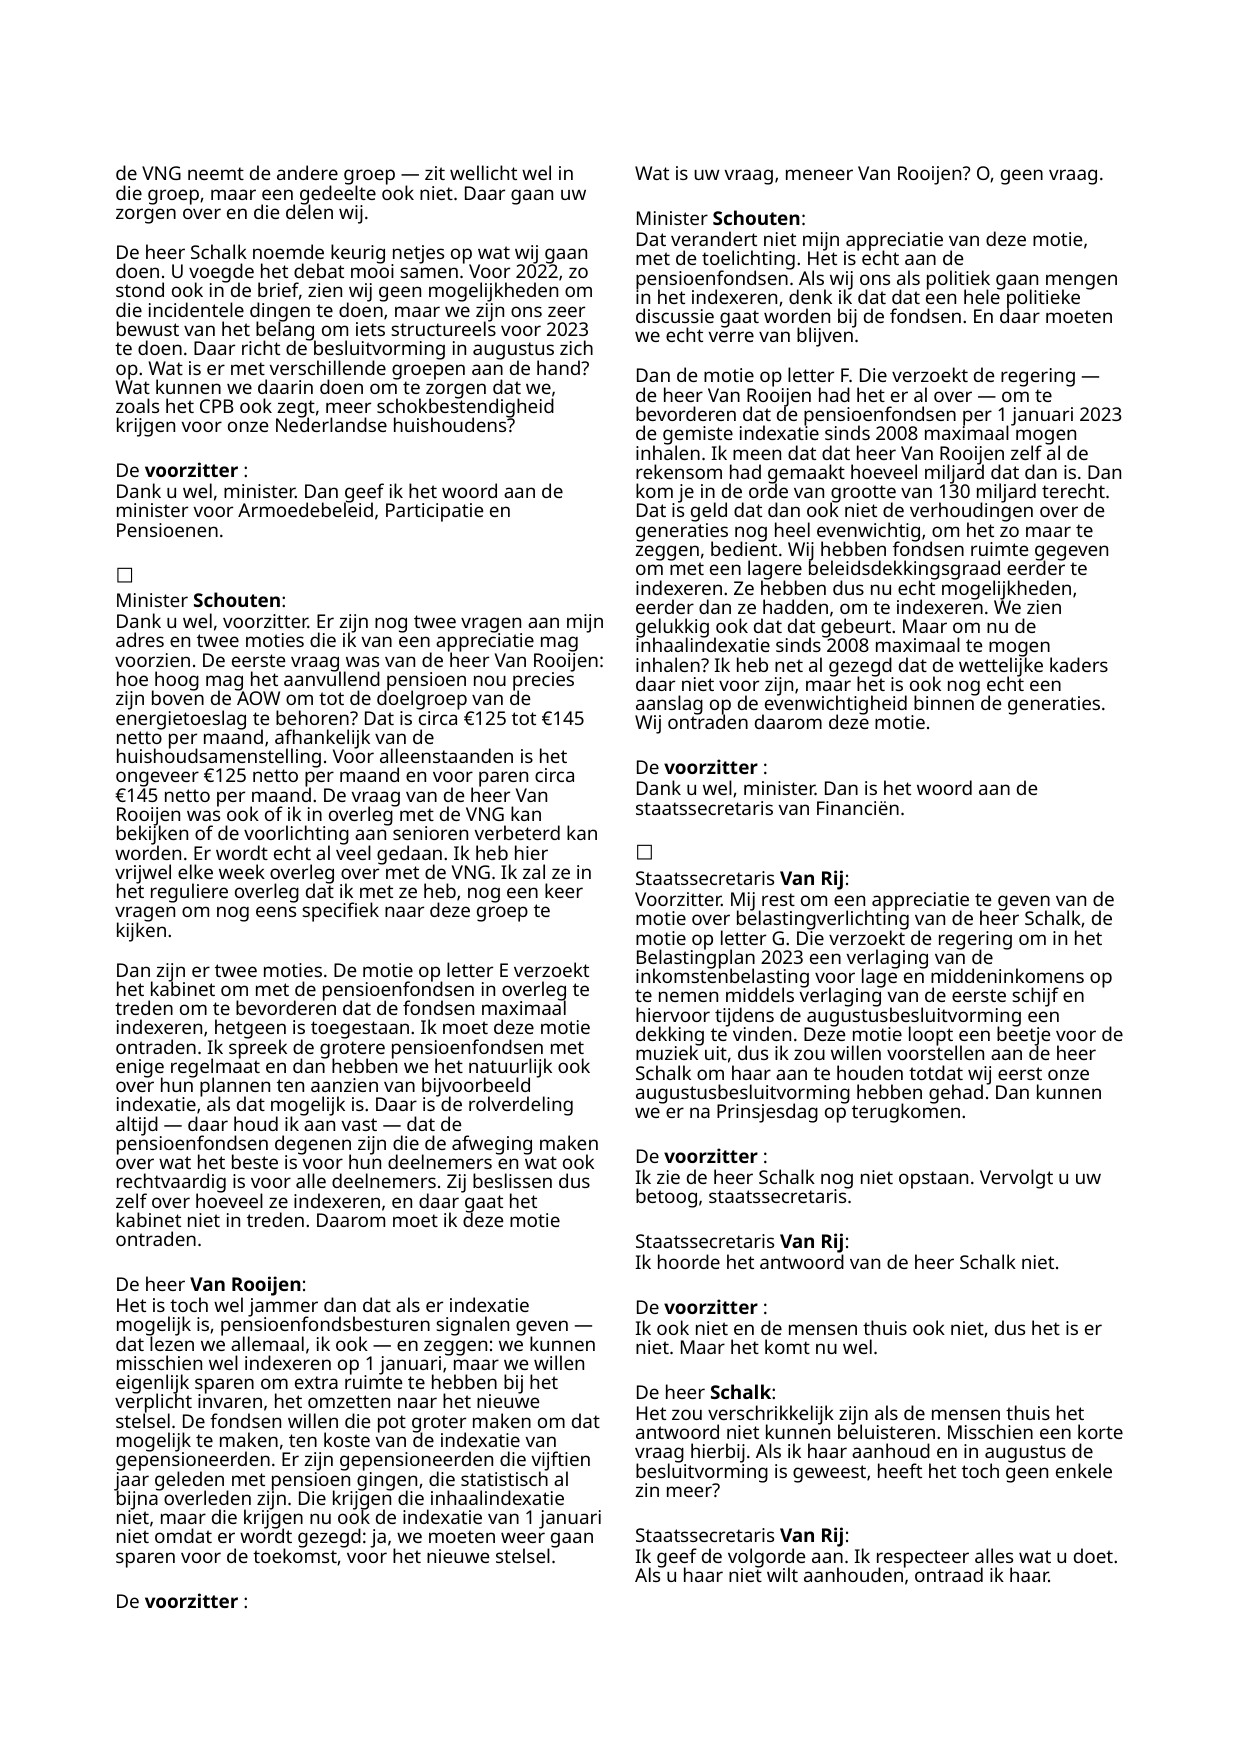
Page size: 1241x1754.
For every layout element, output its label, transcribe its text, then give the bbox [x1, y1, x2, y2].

text Het zou verschrikkelijk zijn als de mensen thuis het antwoord niet kunnen beluisteren. Misschien een korte vraag hierbij. Als ik haar aanhoud en in augustus de besluitvorming is geweest, heeft het toch geen enkele zin meer? [635, 1405, 1125, 1501]
text Wat is uw vraag, meneer Van Rooijen? O, geen vraag. [635, 165, 1125, 184]
text ⬜ [635, 839, 1125, 865]
text De heer Schalk: [635, 1379, 1125, 1405]
text Staatssecretaris Van Rij: [635, 1522, 1125, 1548]
text de VNG neemt de andere groep — zit wellicht wel in die groep, maar een gedeelte ook niet. Daar gaan uw zorgen over en die delen wij. [115, 165, 605, 223]
text Minister Schouten: [115, 587, 605, 613]
text De voorzitter : [635, 1143, 1125, 1169]
text Dank u wel, minister. Dan geef ik het woord aan de minister voor Armoedebeleid, Participatie en Pensioenen. [115, 483, 605, 541]
text Ik zie de heer Schalk nog niet opstaan. Vervolgt u uw betoog, staatssecretaris. [635, 1169, 1125, 1207]
text De voorzitter : [635, 754, 1125, 780]
text De heer Van Rooijen: [115, 1271, 605, 1297]
text De voorzitter : [115, 1588, 605, 1613]
text Staatssecretaris Van Rij: [635, 1228, 1125, 1254]
text Voorzitter. Mij rest om een appreciatie te geven van de motie over belastingverlichting van de heer Schalk, de motie op letter G. Die verzoekt de regering om in het Belastingplan 2023 een verlaging van de inkomstenbelasting voor lage en middeninkomens op te nemen middels verlaging van de eerste schijf en hiervoor tijdens de augustusbesluitvorming een dekking te vinden. Deze motie loopt een beetje voor de muziek uit, dus ik zou willen voorstellen aan de heer Schalk om haar aan te houden totdat wij eerst onze augustusbesluitvorming hebben gehad. Dan kunnen we er na Prinsjesdag op terugkomen. [635, 891, 1125, 1122]
text De voorzitter : [635, 1294, 1125, 1320]
text Dat verandert niet mijn appreciatie van deze motie, met de toelichting. Het is echt aan de pensioenfondsen. Als wij ons als politiek gaan mengen in het indexeren, denk ik dat dat een hele politieke discussie gaat worden bij de fondsen. En daar moeten we echt verre van blijven. [635, 231, 1125, 347]
text Het is toch wel jammer dan dat als er indexatie mogelijk is, pensioenfondsbesturen signalen geven — dat lezen we allemaal, ik ook — en zeggen: we kunnen misschien wel indexeren op 1 januari, maar we willen eigenlijk sparen om extra ruimte te hebben bij het verplicht invaren, het omzetten naar het nieuwe stelsel. De fondsen willen die pot groter maken om dat mogelijk te maken, ten koste van de indexatie van gepensioneerden. Er zijn gepensioneerden die vijftien jaar geleden met pensioen gingen, die statistisch al bijna overleden zijn. Die krijgen die inhaalindexatie niet, maar die krijgen nu ook de indexatie van 1 januari niet omdat er wordt gezegd: ja, we moeten weer gaan sparen voor de toekomst, voor het nieuwe stelsel. [115, 1297, 605, 1567]
text Dank u wel, minister. Dan is het woord aan de staatssecretaris van Financiën. [635, 780, 1125, 819]
text Dan zijn er twee moties. De motie op letter E verzoekt het kabinet om met de pensioenfondsen in overleg te treden om te bevorderen dat de fondsen maximaal indexeren, hetgeen is toegestaan. Ik moet deze motie ontraden. Ik spreek de grotere pensioenfondsen met enige regelmaat en dan hebben we het natuurlijk ook over hun plannen ten aanzien van bijvoorbeeld indexatie, als dat mogelijk is. Daar is de rolverdeling altijd — daar houd ik aan vast — dat de pensioenfondsen degenen zijn die de afweging maken over wat het beste is voor hun deelnemers en wat ook rechtvaardig is voor alle deelnemers. Zij beslissen dus zelf over hoeveel ze indexeren, en daar gaat het kabinet niet in treden. Daarom moet ik deze motie ontraden. [115, 962, 605, 1251]
text ⬜ [115, 562, 605, 587]
text Staatssecretaris Van Rij: [635, 865, 1125, 891]
text De voorzitter : [115, 457, 605, 483]
text De heer Schalk noemde keurig netjes op wat wij gaan doen. U voegde het debat mooi samen. Voor 2022, zo stond ook in de brief, zien wij geen mogelijkheden om die incidentele dingen te doen, maar we zijn ons zeer bewust van het belang om iets structureels voor 2023 te doen. Daar richt de besluitvorming in augustus zich op. Wat is er met verschillende groepen aan de hand? Wat kunnen we daarin doen om te zorgen dat we, zoals het CPB ook zegt, meer schokbestendigheid krijgen voor onze Nederlandse huishoudens? [115, 244, 605, 437]
text Ik ook niet en de mensen thuis ook niet, dus het is er niet. Maar het komt nu wel. [635, 1320, 1125, 1358]
text Dan de motie op letter F. Die verzoekt de regering — de heer Van Rooijen had het er al over — om te bevorderen dat de pensioenfondsen per 1 januari 2023 de gemiste indexatie sinds 2008 maximaal mogen inhalen. Ik meen dat dat heer Van Rooijen zelf al de rekensom had gemaakt hoeveel miljard dat dan is. Dan kom je in de orde van grootte van 130 miljard terecht. Dat is geld dat dan ook niet de verhoudingen over de generaties nog heel evenwichtig, om het zo maar te zeggen, bedient. Wij hebben fondsen ruimte gegeven om met een lagere beleidsdekkingsgraad eerder te indexeren. Ze hebben dus nu echt mogelijkheden, eerder dan ze hadden, om te indexeren. We zien gelukkig ook dat dat gebeurt. Maar om nu de inhaalindexatie sinds 2008 maximaal te mogen inhalen? Ik heb net al gezegd dat de wettelijke kaders daar niet voor zijn, maar het is ook nog echt een aanslag op de evenwichtigheid binnen de generaties. Wij ontraden daarom deze motie. [635, 367, 1125, 734]
text Minister Schouten: [635, 205, 1125, 231]
text Dank u wel, voorzitter. Er zijn nog twee vragen aan mijn adres en twee moties die ik van een appreciatie mag voorzien. De eerste vraag was van de heer Van Rooijen: hoe hoog mag het aanvullend pensioen nou precies zijn boven de AOW om tot de doelgroep van de energietoeslag te behoren? Dat is circa €125 tot €145 netto per maand, afhankelijk van de huishoudsamenstelling. Voor alleenstaanden is het ongeveer €125 netto per maand en voor paren circa €145 netto per maand. De vraag van de heer Van Rooijen was ook of ik in overleg met de VNG kan bekijken of de voorlichting aan senioren verbeterd kan worden. Er wordt echt al veel gedaan. Ik heb hier vrijwel elke week overleg over met de VNG. Ik zal ze in het reguliere overleg dat ik met ze heb, nog een keer vragen om nog eens specifiek naar deze groep te kijken. [115, 613, 605, 941]
text Ik geef de volgorde aan. Ik respecteer alles wat u doet. Als u haar niet wilt aanhouden, ontraad ik haar. [635, 1548, 1125, 1586]
text Ik hoorde het antwoord van de heer Schalk niet. [635, 1254, 1125, 1273]
